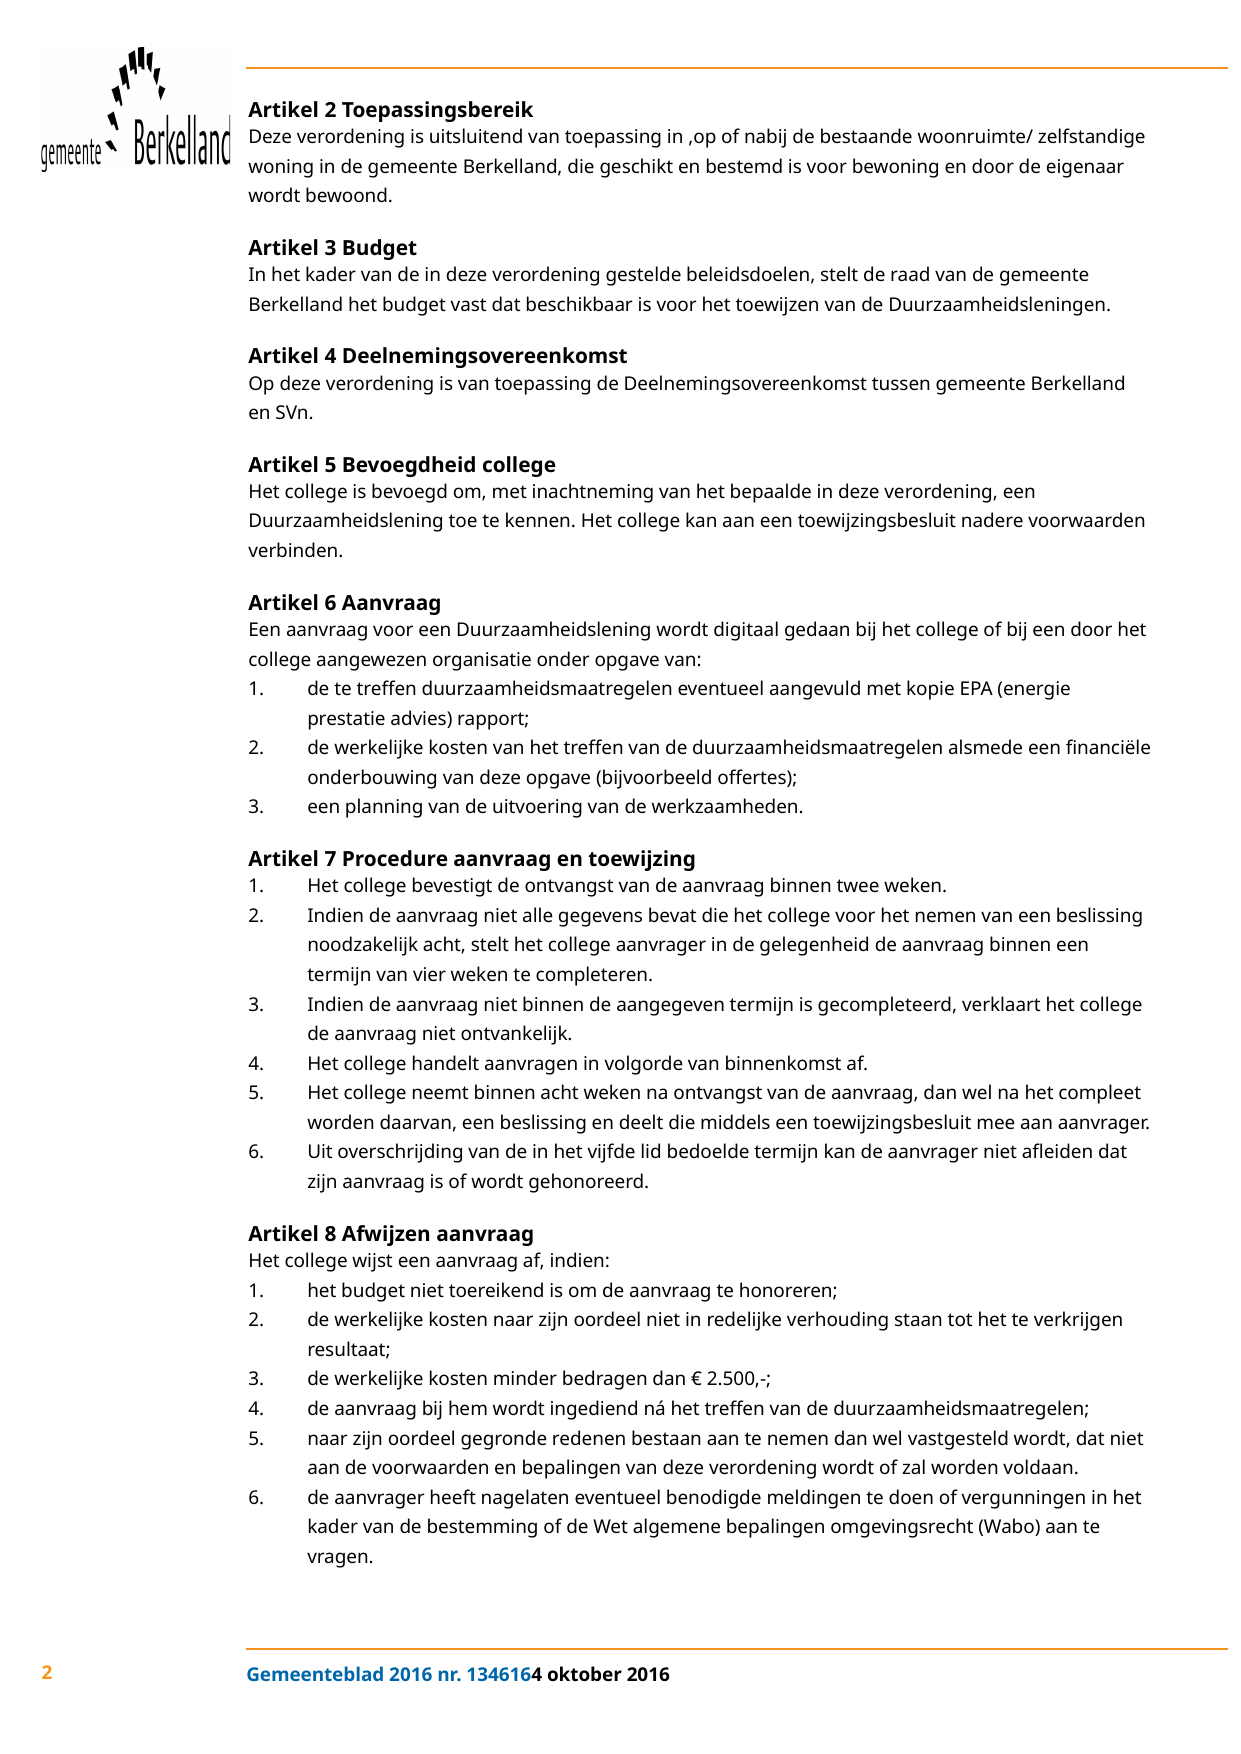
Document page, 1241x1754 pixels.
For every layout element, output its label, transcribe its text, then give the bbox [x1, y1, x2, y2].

text Het college wijst een aanvraag af, indien: [248, 1247, 1152, 1273]
list Het college neemt binnen acht weken na ontvangst van de aanvraag, dan wel na het compleet worden daarvan, een beslissing en deelt die middels een toewijzingsbesluit mee aan aanvrager. [248, 1079, 1152, 1135]
text Artikel 3 Budget [248, 233, 1152, 261]
text Deze verordening is uitsluitend van toepassing in ,op of nabij de bestaande woonruimte/ zelfstandige woning in de gemeente Berkelland, die geschikt en bestemd is voor bewoning en door de eigenaar wordt bewoond. [248, 123, 1152, 208]
text Een aanvraag voor een Duurzaamheidslening wordt digitaal gedaan bij het college of bij een door het college aangewezen organisatie onder opgave van: [248, 616, 1152, 671]
text Artikel 5 Bevoegdheid college [248, 450, 1152, 478]
list de werkelijke kosten van het treffen van de duurzaamheidsmaatregelen alsmede een financiële onderbouwing van deze opgave (bijvoorbeeld offertes); [248, 734, 1152, 790]
list de werkelijke kosten minder bedragen dan € 2.500,-; [248, 1366, 1152, 1391]
list het budget niet toereikend is om de aanvraag te honoreren; [248, 1277, 1152, 1302]
list Uit overschrijding van de in het vijfde lid bedoelde termijn kan de aanvrager niet afleiden dat zijn aanvraag is of wordt gehonoreerd. [248, 1139, 1152, 1194]
list Het college handelt aanvragen in volgorde van binnenkomst af. [248, 1050, 1152, 1076]
list naar zijn oordeel gegronde redenen bestaan aan te nemen dan wel vastgesteld wordt, dat niet aan de voorwaarden en bepalingen van deze verordening wordt of zal worden voldaan. [248, 1425, 1152, 1480]
text Artikel 2 Toepassingsbereik [248, 95, 1152, 123]
text Artikel 8 Afwijzen aanvraag [248, 1219, 1152, 1247]
picture [41, 47, 231, 172]
list de aanvrager heeft nagelaten eventueel benodigde meldingen te doen of vergunningen in het kader van de bestemming of de Wet algemene bepalingen omgevingsrecht (Wabo) aan te vragen. [248, 1484, 1152, 1569]
text Het college is bevoegd om, met inachtneming van het bepaalde in deze verordening, een Duurzaamheidslening toe te kennen. Het college kan aan een toewijzingsbesluit nadere voorwaarden verbinden. [248, 478, 1152, 563]
text Artikel 4 Deelnemingsovereenkomst [248, 341, 1152, 370]
list een planning van de uitvoering van de werkzaamheden. [248, 794, 1152, 819]
text Artikel 7 Procedure aanvraag en toewijzing [248, 844, 1152, 872]
text Op deze verordening is van toepassing de Deelnemingsovereenkomst tussen gemeente Berkelland en SVn. [248, 370, 1152, 425]
list de te treffen duurzaamheidsmaatregelen eventueel aangevuld met kopie EPA (energie prestatie advies) rapport; [248, 675, 1152, 731]
text In het kader van de in deze verordening gestelde beleidsdoelen, stelt de raad van de gemeente Berkelland het budget vast dat beschikbaar is voor het toewijzen van de Duurzaamheidsleningen. [248, 261, 1152, 317]
list Het college bevestigt de ontvangst van de aanvraag binnen twee weken. [248, 872, 1152, 898]
text Artikel 6 Aanvraag [248, 588, 1152, 616]
list Indien de aanvraag niet alle gegevens bevat die het college voor het nemen van een beslissing noodzakelijk acht, stelt het college aanvrager in de gelegenheid de aanvraag binnen een termijn van vier weken te completeren. [248, 902, 1152, 987]
list Indien de aanvraag niet binnen de aangegeven termijn is gecompleteerd, verklaart het college de aanvraag niet ontvankelijk. [248, 991, 1152, 1046]
list de werkelijke kosten naar zijn oordeel niet in redelijke verhouding staan tot het te verkrijgen resultaat; [248, 1306, 1152, 1362]
list de aanvraag bij hem wordt ingediend ná het treffen van de duurzaamheidsmaatregelen; [248, 1395, 1152, 1421]
